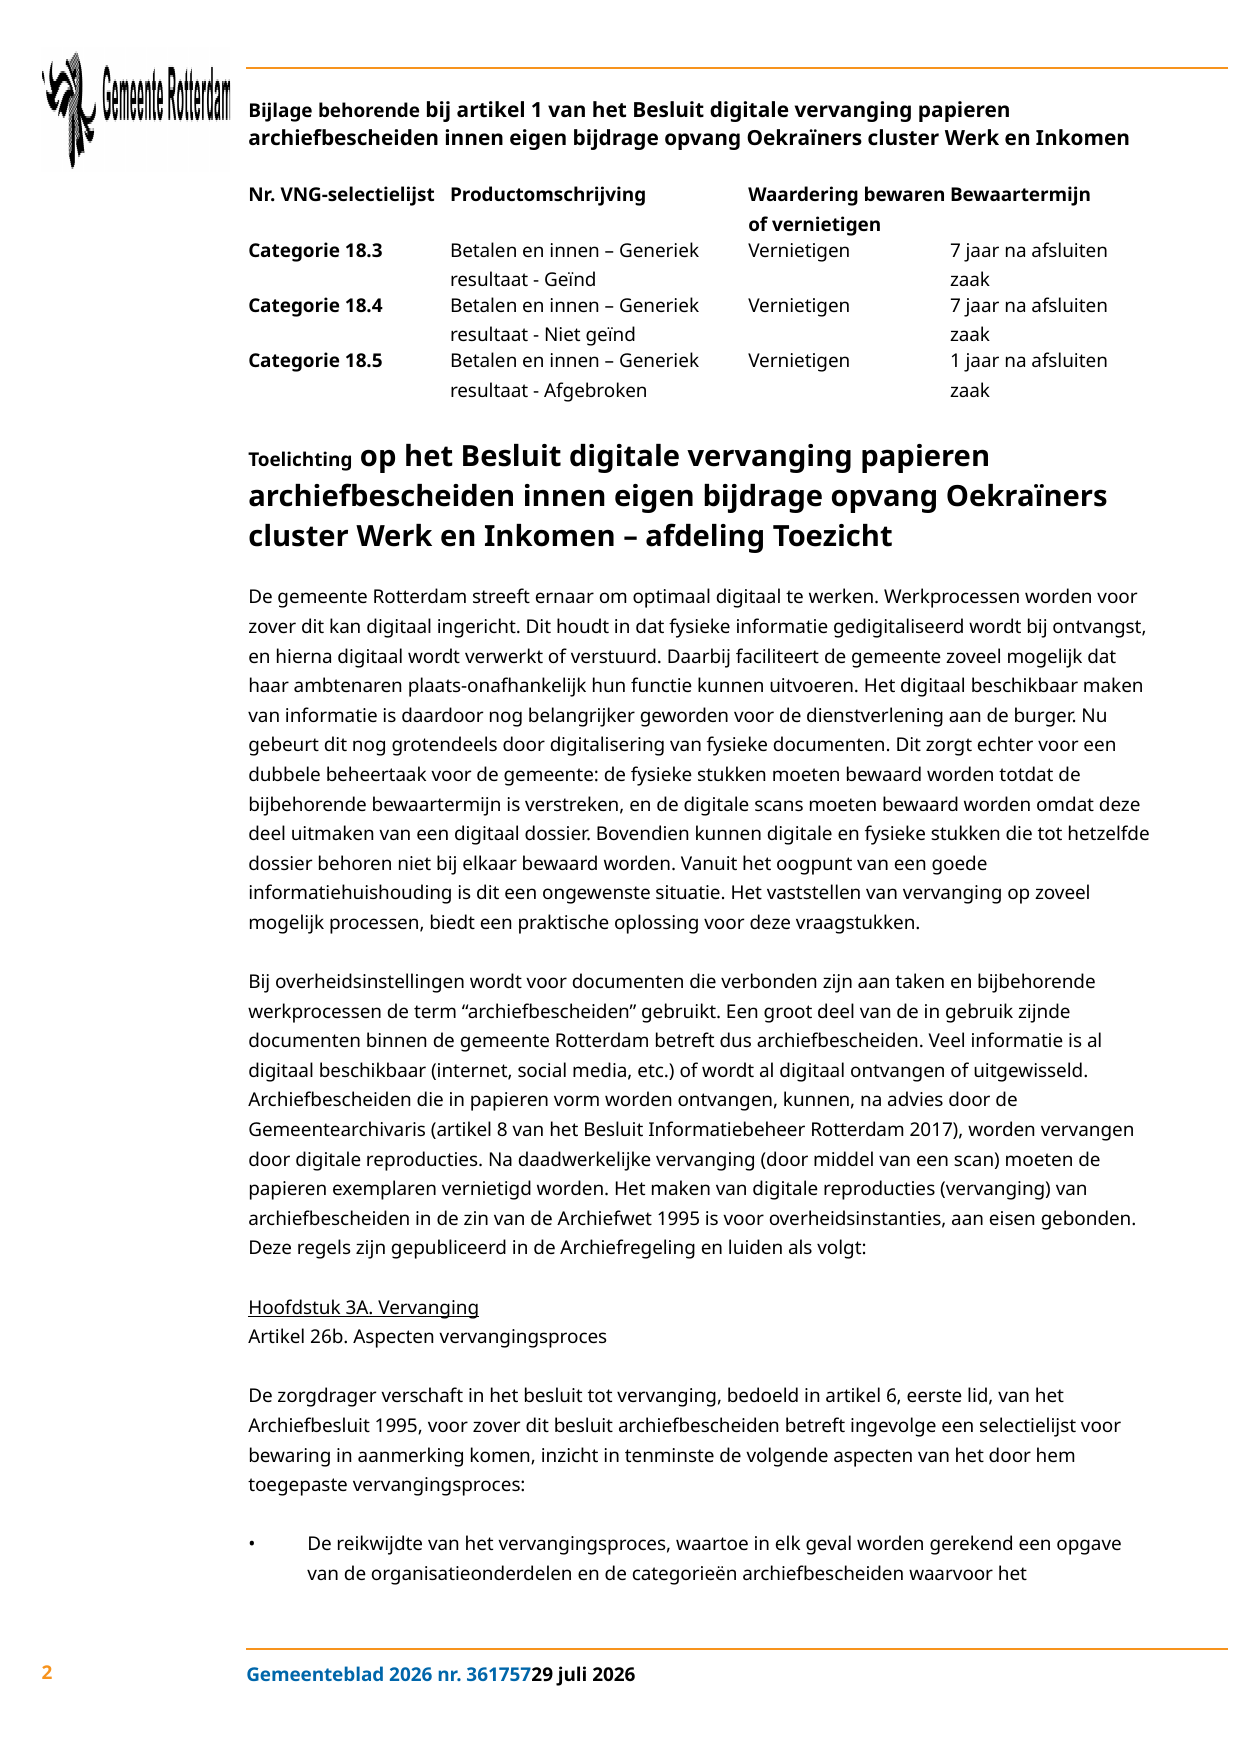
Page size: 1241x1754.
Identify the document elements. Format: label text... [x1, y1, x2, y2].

table_header Hoofdstuk 3A. Vervanging Artikel 26b. Aspecten vervangingsproces De zorgdrager verschaft in het besluit tot vervanging, bedoeld in artikel 6, eerste lid, van het Archiefbesluit 1995, voor zover dit besluit archiefbescheiden betreft ingevolge een selectielijst voor bewaring in aanmerking komen, inzicht in tenminste de volgende aspecten van het door hem toegepaste vervangingsproces: De reikwijdte van het vervangingsproces, waartoe in elk geval worden gerekend een opgave van de organisatieonderdelen en de categorieën archiefbescheiden waarvoor het [248, 1294, 1152, 1586]
table_cell Categorie 18.4 [248, 292, 450, 347]
table_header Bewaartermijn [950, 181, 1152, 237]
table_cell Vernietigen [748, 292, 950, 347]
table_cell 1 jaar na afsluiten zaak [950, 348, 1152, 403]
table_header Productomschrijving [450, 181, 748, 237]
table_cell Vernietigen [748, 237, 950, 292]
table_header Nr. VNG-selectielijst [248, 181, 450, 237]
table_cell Categorie 18.5 [248, 348, 450, 403]
table_cell 7 jaar na afsluiten zaak [950, 292, 1152, 347]
text Toelichting op het Besluit digitale vervanging papieren archiefbescheiden innen eigen bijdrage opvang Oekraïners cluster Werk en Inkomen – afdeling Toezicht [248, 436, 1152, 554]
table_cell 7 jaar na afsluiten zaak [950, 237, 1152, 292]
text De gemeente Rotterdam streeft ernaar om optimaal digitaal te werken. Werkprocessen worden voor zover dit kan digitaal ingericht. Dit houdt in dat fysieke informatie gedigitaliseerd wordt bij ontvangst, en hierna digitaal wordt verwerkt of verstuurd. Daarbij faciliteert de gemeente zoveel mogelijk dat haar ambtenaren plaats-onafhankelijk hun functie kunnen uitvoeren. Het digitaal beschikbaar maken van informatie is daardoor nog belangrijker geworden voor de dienstverlening aan de burger. Nu gebeurt dit nog grotendeels door digitalisering van fysieke documenten. Dit zorgt echter voor een dubbele beheertaak voor de gemeente: de fysieke stukken moeten bewaard worden totdat de bijbehorende bewaartermijn is verstreken, en de digitale scans moeten bewaard worden omdat deze deel uitmaken van een digitaal dossier. Bovendien kunnen digitale en fysieke stukken die tot hetzelfde dossier behoren niet bij elkaar bewaard worden. Vanuit het oogpunt van een goede informatiehuishouding is dit een ongewenste situatie. Het vaststellen van vervanging op zoveel mogelijk processen, biedt een praktische oplossing voor deze vraagstukken. [248, 584, 1152, 935]
table_cell Betalen en innen – Generiek resultaat - Afgebroken [450, 348, 748, 403]
table_header Waardering bewaren of vernietigen [748, 181, 950, 237]
picture [41, 47, 231, 172]
table_cell Betalen en innen – Generiek resultaat - Niet geïnd [450, 292, 748, 347]
text Bijlage behorende bij artikel 1 van het Besluit digitale vervanging papieren archiefbescheiden innen eigen bijdrage opvang Oekraïners cluster Werk en Inkomen [248, 95, 1152, 152]
table_cell Categorie 18.3 [248, 237, 450, 292]
text Bij overheidsinstellingen wordt voor documenten die verbonden zijn aan taken en bijbehorende werkprocessen de term “archiefbescheiden” gebruikt. Een groot deel van de in gebruik zijnde documenten binnen de gemeente Rotterdam betreft dus archiefbescheiden. Veel informatie is al digitaal beschikbaar (internet, social media, etc.) of wordt al digitaal ontvangen of uitgewisseld. Archiefbescheiden die in papieren vorm worden ontvangen, kunnen, na advies door de Gemeentearchivaris (artikel 8 van het Besluit Informatiebeheer Rotterdam 2017), worden vervangen door digitale reproducties. Na daadwerkelijke vervanging (door middel van een scan) moeten de papieren exemplaren vernietigd worden. Het maken van digitale reproducties (vervanging) van archiefbescheiden in de zin van de Archiefwet 1995 is voor overheidsinstanties, aan eisen gebonden. Deze regels zijn gepubliceerd in de Archiefregeling en luiden als volgt: [248, 968, 1152, 1260]
table_cell Vernietigen [748, 348, 950, 403]
table_cell Betalen en innen – Generiek resultaat - Geïnd [450, 237, 748, 292]
